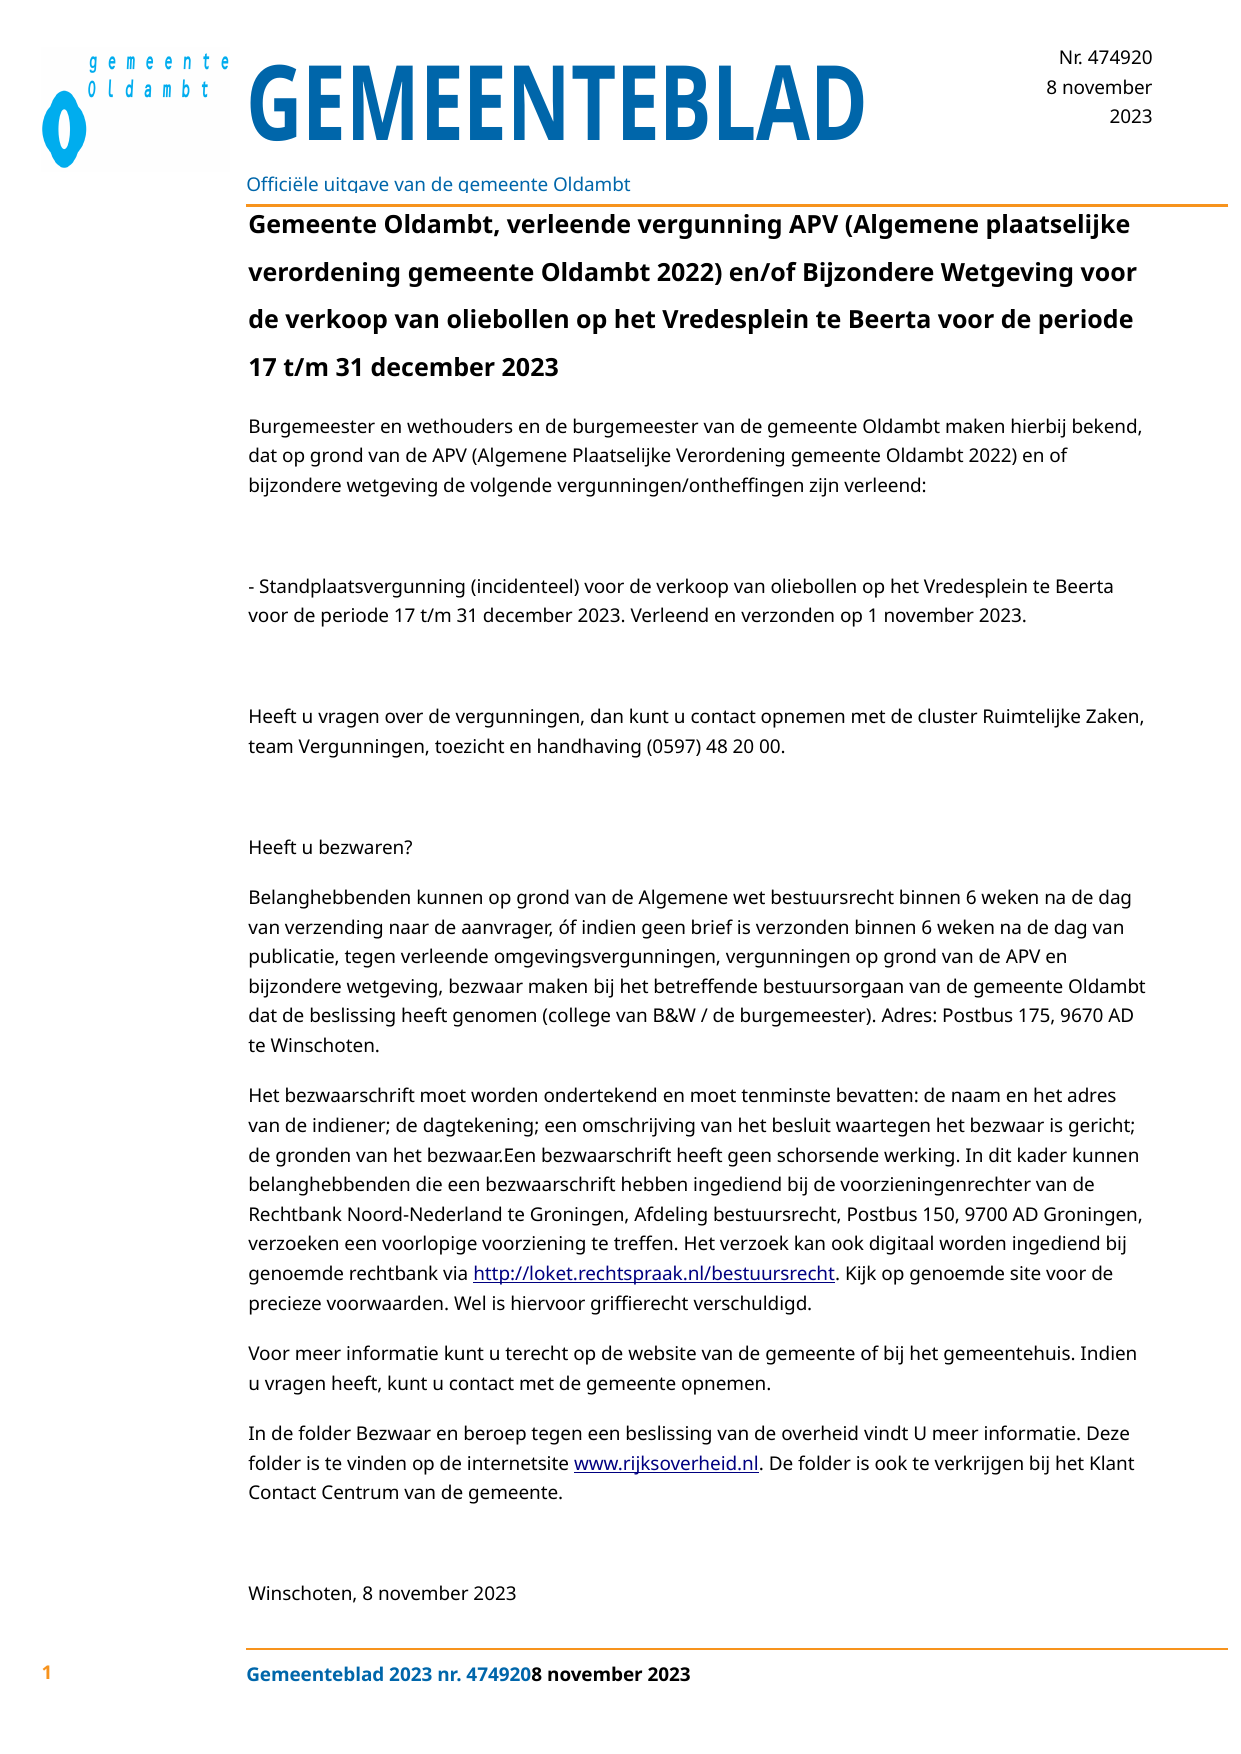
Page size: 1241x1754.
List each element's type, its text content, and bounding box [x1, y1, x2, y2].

text Belanghebbenden kunnen op grond van de Algemene wet bestuursrecht binnen 6 weken na de dag van verzending naar de aanvrager, óf indien geen brief is verzonden binnen 6 weken na de dag van publicatie, tegen verleende omgevingsvergunningen, vergunningen op grond van de APV en bijzondere wetgeving, bezwaar maken bij het betreffende bestuursorgaan van de gemeente Oldambt dat de beslissing heeft genomen (college van B&W / de burgemeester). Adres: Postbus 175, 9670 AD te Winschoten. [248, 884, 1152, 1058]
text Winschoten, 8 november 2023 [248, 1580, 1152, 1606]
text Heeft u bezwaren? [248, 834, 1152, 860]
text Het bezwaarschrift moet worden ondertekend en moet tenminste bevatten: de naam en het adres van de indiener; de dagtekening; een omschrijving van het besluit waartegen het bezwaar is gericht; de gronden van het bezwaar.Een bezwaarschrift heeft geen schorsende werking. In dit kader kunnen belanghebbenden die een bezwaarschrift hebben ingediend bij de voorzieningenrechter van de Rechtbank Noord-Nederland te Groningen, Afdeling bestuursrecht, Postbus 150, 9700 AD Groningen, verzoeken een voorlopige voorziening te treffen. Het verzoek kan ook digitaal worden ingediend bij genoemde rechtbank via http://loket.rechtspraak.nl/bestuursrecht. Kijk op genoemde site voor de precieze voorwaarden. Wel is hiervoor griffierecht verschuldigd. [248, 1083, 1152, 1316]
text Burgemeester en wethouders en de burgemeester van de gemeente Oldambt maken hierbij bekend, dat op grond van de APV (Algemene Plaatselijke Verordening gemeente Oldambt 2022) en of bijzondere wetgeving de volgende vergunningen/ontheffingen zijn verleend: [248, 413, 1152, 498]
text - Standplaatsvergunning (incidenteel) voor de verkoop van oliebollen op het Vredesplein te Beerta voor de periode 17 t/m 31 december 2023. Verleend en verzonden op 1 november 2023. [248, 573, 1152, 628]
picture [41, 47, 231, 172]
text In de folder Bezwaar en beroep tegen een beslissing van de overheid vindt U meer informatie. Deze folder is te vinden op de internetsite www.rijksoverheid.nl. De folder is ook te verkrijgen bij het Klant Contact Centrum van de gemeente. [248, 1420, 1152, 1505]
text Heeft u vragen over de vergunningen, dan kunt u contact opnemen met de cluster Ruimtelijke Zaken, team Vergunningen, toezicht en handhaving (0597) 48 20 00. [248, 703, 1152, 759]
text Voor meer informatie kunt u terecht op de website van de gemeente of bij het gemeentehuis. Indien u vragen heeft, kunt u contact met de gemeente opnemen. [248, 1340, 1152, 1396]
text Gemeente Oldambt, verleende vergunning APV (Algemene plaatselijke verordening gemeente Oldambt 2022) en/of Bijzondere Wetgeving voor de verkoop van oliebollen op het Vredesplein te Beerta voor de periode 17 t/m 31 december 2023 [248, 207, 1152, 384]
